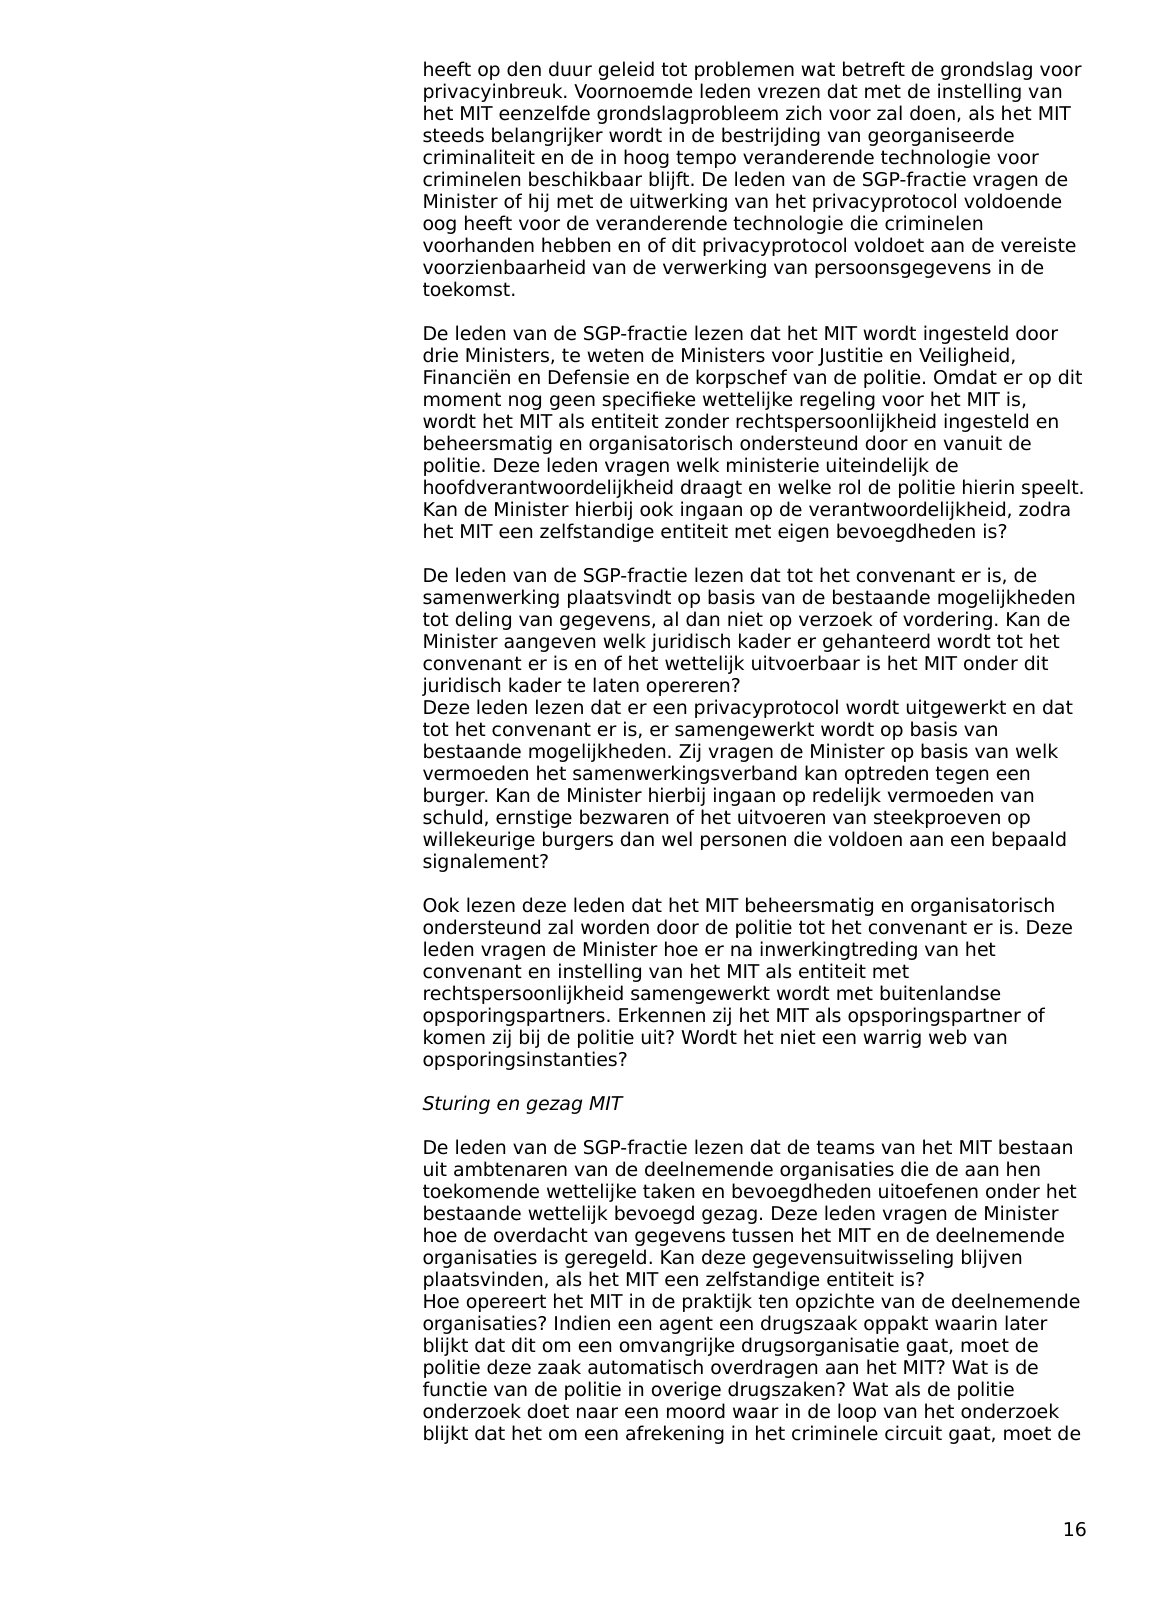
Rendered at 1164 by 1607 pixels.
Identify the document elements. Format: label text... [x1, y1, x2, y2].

text De leden van de SGP-fractie lezen dat het MIT wordt ingesteld door drie Ministers, te weten de Ministers voor Justitie en Veiligheid, Financiën en Defensie en de korpschef van de politie. Omdat er op dit moment nog geen specifieke wettelijke regeling voor het MIT is, wordt het MIT als entiteit zonder rechtspersoonlijkheid ingesteld en beheersmatig en organisatorisch ondersteund door en vanuit de politie. Deze leden vragen welk ministerie uiteindelijk de hoofdverantwoordelijkheid draagt en welke rol de politie hierin speelt. Kan de Minister hierbij ook ingaan op de verantwoordelijkheid, zodra het MIT een zelfstandige entiteit met eigen bevoegdheden is? [422, 323, 1087, 543]
text Deze leden lezen dat er een privacyprotocol wordt uitgewerkt en dat tot het convenant er is, er samengewerkt wordt op basis van bestaande mogelijkheden. Zij vragen de Minister op basis van welk vermoeden het samenwerkingsverband kan optreden tegen een burger. Kan de Minister hierbij ingaan op redelijk vermoeden van schuld, ernstige bezwaren of het uitvoeren van steekproeven op willekeurige burgers dan wel personen die voldoen aan een bepaald signalement? [422, 697, 1087, 873]
text De leden van de SGP-fractie lezen dat de teams van het MIT bestaan uit ambtenaren van de deelnemende organisaties die de aan hen toekomende wettelijke taken en bevoegdheden uitoefenen onder het bestaande wettelijk bevoegd gezag. Deze leden vragen de Minister hoe de overdacht van gegevens tussen het MIT en de deelnemende organisaties is geregeld. Kan deze gegevensuitwisseling blijven plaatsvinden, als het MIT een zelfstandige entiteit is? [422, 1137, 1087, 1291]
text Hoe opereert het MIT in de praktijk ten opzichte van de deelnemende organisaties? Indien een agent een drugszaak oppakt waarin later blijkt dat dit om een omvangrijke drugsorganisatie gaat, moet de politie deze zaak automatisch overdragen aan het MIT? Wat is de functie van de politie in overige drugszaken? Wat als de politie onderzoek doet naar een moord waar in de loop van het onderzoek blijkt dat het om een afrekening in het criminele circuit gaat, moet de [422, 1291, 1087, 1445]
subtitle Sturing en gezag MIT [422, 1093, 1087, 1115]
text De leden van de SGP-fractie lezen dat tot het convenant er is, de samenwerking plaatsvindt op basis van de bestaande mogelijkheden tot deling van gegevens, al dan niet op verzoek of vordering. Kan de Minister aangeven welk juridisch kader er gehanteerd wordt tot het convenant er is en of het wettelijk uitvoerbaar is het MIT onder dit juridisch kader te laten opereren? [422, 565, 1087, 697]
text heeft op den duur geleid tot problemen wat betreft de grondslag voor privacyinbreuk. Voornoemde leden vrezen dat met de instelling van het MIT eenzelfde grondslagprobleem zich voor zal doen, als het MIT steeds belangrijker wordt in de bestrijding van georganiseerde criminaliteit en de in hoog tempo veranderende technologie voor criminelen beschikbaar blijft. De leden van de SGP-fractie vragen de Minister of hij met de uitwerking van het privacyprotocol voldoende oog heeft voor de veranderende technologie die criminelen voorhanden hebben en of dit privacyprotocol voldoet aan de vereiste voorzienbaarheid van de verwerking van persoonsgegevens in de toekomst. [422, 59, 1087, 301]
text Ook lezen deze leden dat het MIT beheersmatig en organisatorisch ondersteund zal worden door de politie tot het convenant er is. Deze leden vragen de Minister hoe er na inwerkingtreding van het convenant en instelling van het MIT als entiteit met rechtspersoonlijkheid samengewerkt wordt met buitenlandse opsporingspartners. Erkennen zij het MIT als opsporingspartner of komen zij bij de politie uit? Wordt het niet een warrig web van opsporingsinstanties? [422, 895, 1087, 1071]
